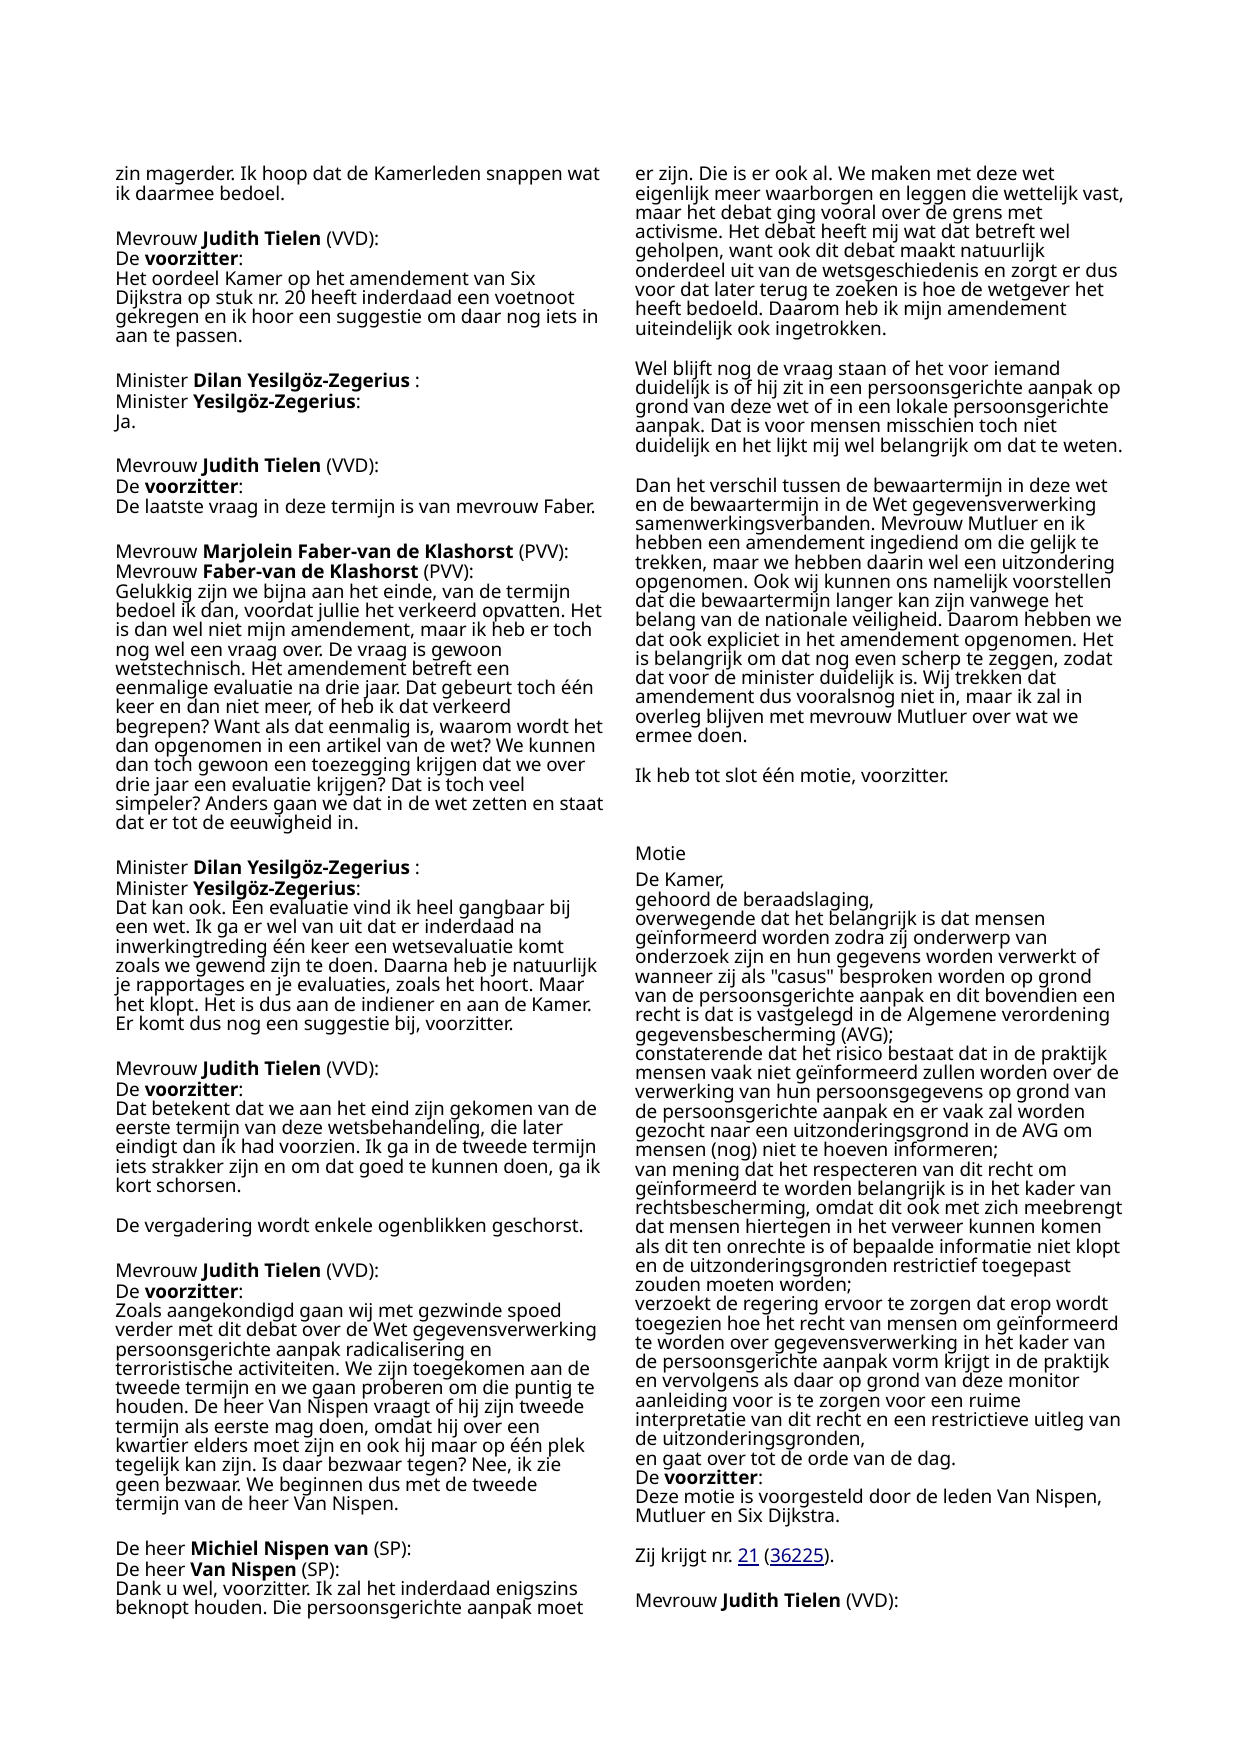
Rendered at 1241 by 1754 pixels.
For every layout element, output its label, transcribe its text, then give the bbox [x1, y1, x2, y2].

text Ja. [115, 413, 605, 432]
text Mevrouw Judith Tielen (VVD): [115, 453, 605, 478]
text Minister Yesilgöz-Zegerius: [115, 880, 605, 899]
text overwegende dat het belangrijk is dat mensen geïnformeerd worden zodra zij onderwerp van onderzoek zijn en hun gegevens worden verwerkt of wanneer zij als "casus" besproken worden op grond van de persoonsgerichte aanpak en dit bovendien een recht is dat is vastgelegd in de Algemene verordening gegevensbescherming (AVG); [635, 910, 1125, 1045]
text Wel blijft nog de vraag staan of het voor iemand duidelijk is of hij zit in een persoonsgerichte aanpak op grond van deze wet of in een lokale persoonsgerichte aanpak. Dat is voor mensen misschien toch niet duidelijk en het lijkt mij wel belangrijk om dat te weten. [635, 359, 1125, 456]
text en gaat over tot de orde van de dag. [635, 1449, 1125, 1469]
text De voorzitter: [115, 1283, 605, 1302]
text Dan het verschil tussen de bewaartermijn in deze wet en de bewaartermijn in de Wet gegevensverwerking samenwerkingsverbanden. Mevrouw Mutluer en ik hebben een amendement ingediend om die gelijk te trekken, maar we hebben daarin wel een uitzondering opgenomen. Ook wij kunnen ons namelijk voorstellen dat die bewaartermijn langer kan zijn vanwege het belang van de nationale veiligheid. Daarom hebben we dat ook expliciet in het amendement opgenomen. Het is belangrijk om dat nog even scherp te zeggen, zodat dat voor de minister duidelijk is. Wij trekken dat amendement dus vooralsnog niet in, maar ik zal in overleg blijven met mevrouw Mutluer over wat we ermee doen. [635, 477, 1125, 746]
text verzoekt de regering ervoor te zorgen dat erop wordt toegezien hoe het recht van mensen om geïnformeerd te worden over gegevensverwerking in het kader van de persoonsgerichte aanpak vorm krijgt in de praktijk en vervolgens als daar op grond van deze monitor aanleiding voor is te zorgen voor een ruime interpretatie van dit recht en een restrictieve uitleg van de uitzonderingsgronden, [635, 1295, 1125, 1449]
text Mevrouw Judith Tielen (VVD): [115, 225, 605, 250]
text gehoord de beraadslaging, [635, 891, 1125, 910]
text Zoals aangekondigd gaan wij met gezwinde spoed verder met dit debat over de Wet gegevensverwerking persoonsgerichte aanpak radicalisering en terroristische activiteiten. We zijn toegekomen aan de tweede termijn en we gaan proberen om die puntig te houden. De heer Van Nispen vraagt of hij zijn tweede termijn als eerste mag doen, omdat hij over een kwartier elders moet zijn en ook hij maar op één plek tegelijk kan zijn. Is daar bezwaar tegen? Nee, ik zie geen bezwaar. We beginnen dus met de tweede termijn van de heer Van Nispen. [115, 1302, 605, 1514]
text Motie [635, 840, 1125, 866]
text zin magerder. Ik hoop dat de Kamerleden snappen wat ik daarmee bedoel. [115, 165, 605, 204]
text De vergadering wordt enkele ogenblikken geschorst. [115, 1217, 605, 1236]
text Mevrouw Faber-van de Klashorst (PVV): [115, 563, 605, 583]
text Minister Yesilgöz-Zegerius: [115, 393, 605, 413]
text Deze motie is voorgesteld door de leden Van Nispen, Mutluer en Six Dijkstra. [635, 1488, 1125, 1527]
text Mevrouw Judith Tielen (VVD): [635, 1587, 1125, 1613]
text De voorzitter: [115, 478, 605, 498]
text De voorzitter: [635, 1469, 1125, 1488]
text Het oordeel Kamer op het amendement van Six Dijkstra op stuk nr. 20 heeft inderdaad een voetnoot gekregen en ik hoor een suggestie om daar nog iets in aan te passen. [115, 270, 605, 347]
text De laatste vraag in deze termijn is van mevrouw Faber. [115, 498, 605, 517]
text constaterende dat het risico bestaat dat in de praktijk mensen vaak niet geïnformeerd zullen worden over de verwerking van hun persoonsgegevens op grond van de persoonsgerichte aanpak en er vaak zal worden gezocht naar een uitzonderingsgrond in de AVG om mensen (nog) niet te hoeven informeren; [635, 1045, 1125, 1161]
text De heer Michiel Nispen van (SP): [115, 1535, 605, 1561]
text Mevrouw Judith Tielen (VVD): [115, 1055, 605, 1081]
text Dat kan ook. Een evaluatie vind ik heel gangbaar bij een wet. Ik ga er wel van uit dat er inderdaad na inwerkingtreding één keer een wetsevaluatie komt zoals we gewend zijn te doen. Daarna heb je natuurlijk je rapportages en je evaluaties, zoals het hoort. Maar het klopt. Het is dus aan de indiener en aan de Kamer. Er komt dus nog een suggestie bij, voorzitter. [115, 899, 605, 1034]
text Dank u wel, voorzitter. Ik zal het inderdaad enigszins beknopt houden. Die persoonsgerichte aanpak moet [115, 1580, 605, 1618]
text De voorzitter: [115, 1081, 605, 1100]
text Mevrouw Marjolein Faber-van de Klashorst (PVV): [115, 538, 605, 563]
text De voorzitter: [115, 250, 605, 270]
text De heer Van Nispen (SP): [115, 1561, 605, 1580]
text Dat betekent dat we aan het eind zijn gekomen van de eerste termijn van deze wetsbehandeling, die later eindigt dan ik had voorzien. Ik ga in de tweede termijn iets strakker zijn en om dat goed te kunnen doen, ga ik kort schorsen. [115, 1100, 605, 1196]
text De Kamer, [635, 871, 1125, 891]
text er zijn. Die is er ook al. We maken met deze wet eigenlijk meer waarborgen en leggen die wettelijk vast, maar het debat ging vooral over de grens met activisme. Het debat heeft mij wat dat betreft wel geholpen, want ook dit debat maakt natuurlijk onderdeel uit van de wetsgeschiedenis en zorgt er dus voor dat later terug te zoeken is hoe de wetgever het heeft bedoeld. Daarom heb ik mijn amendement uiteindelijk ook ingetrokken. [635, 165, 1125, 339]
text Zij krijgt nr. 21 (36225). [635, 1547, 1125, 1567]
text van mening dat het respecteren van dit recht om geïnformeerd te worden belangrijk is in het kader van rechtsbescherming, omdat dit ook met zich meebrengt dat mensen hiertegen in het verweer kunnen komen als dit ten onrechte is of bepaalde informatie niet klopt en de uitzonderingsgronden restrictief toegepast zouden moeten worden; [635, 1161, 1125, 1295]
text Gelukkig zijn we bijna aan het einde, van de termijn bedoel ik dan, voordat jullie het verkeerd opvatten. Het is dan wel niet mijn amendement, maar ik heb er toch nog wel een vraag over. De vraag is gewoon wetstechnisch. Het amendement betreft een eenmalige evaluatie na drie jaar. Dat gebeurt toch één keer en dan niet meer, of heb ik dat verkeerd begrepen? Want als dat eenmalig is, waarom wordt het dan opgenomen in een artikel van de wet? We kunnen dan toch gewoon een toezegging krijgen dat we over drie jaar een evaluatie krijgen? Dat is toch veel simpeler? Anders gaan we dat in de wet zetten en staat dat er tot de eeuwigheid in. [115, 583, 605, 833]
text Minister Dilan Yesilgöz-Zegerius : [115, 368, 605, 393]
text Ik heb tot slot één motie, voorzitter. [635, 767, 1125, 786]
text Minister Dilan Yesilgöz-Zegerius : [115, 854, 605, 880]
text Mevrouw Judith Tielen (VVD): [115, 1257, 605, 1283]
